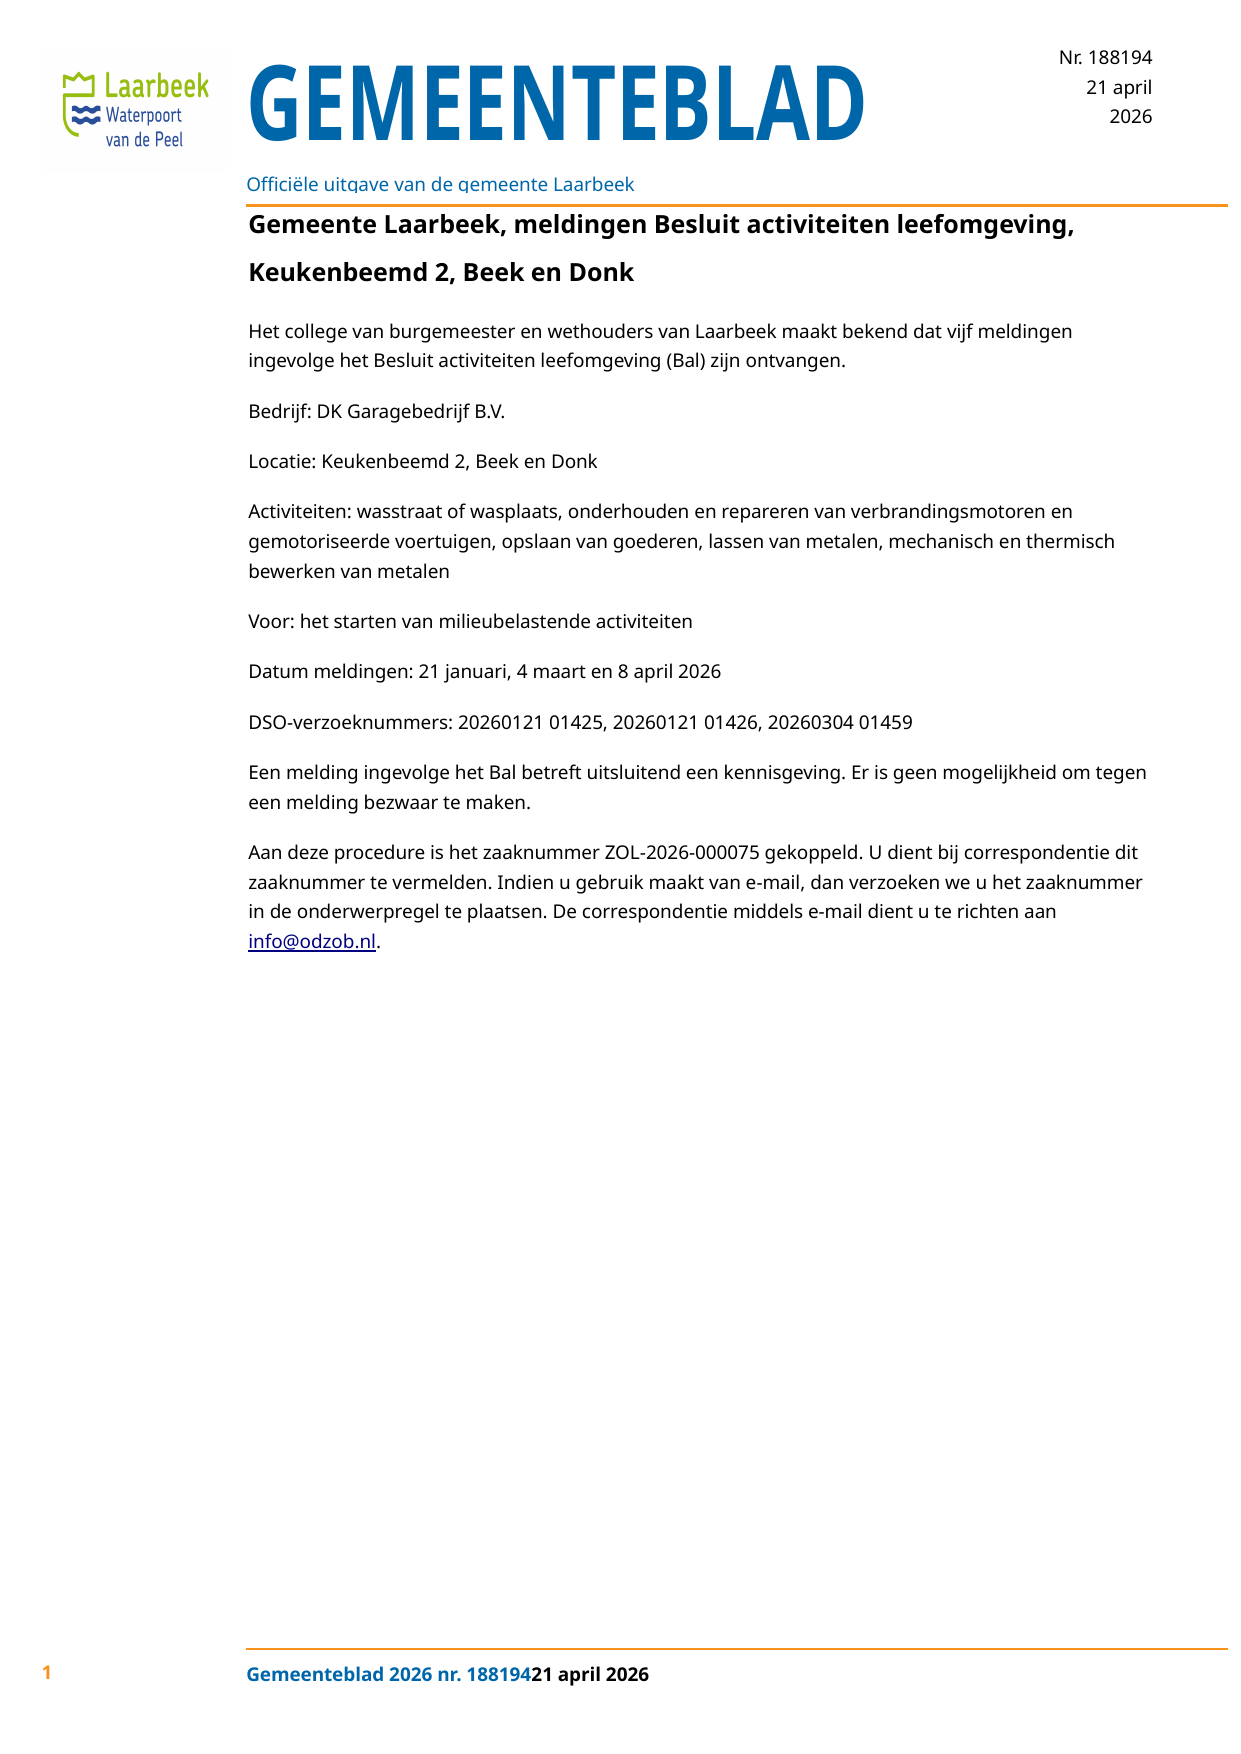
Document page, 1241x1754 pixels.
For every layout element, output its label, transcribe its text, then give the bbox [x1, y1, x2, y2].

text Activiteiten: wasstraat of wasplaats, onderhouden en repareren van verbrandingsmotoren en gemotoriseerde voertuigen, opslaan van goederen, lassen van metalen, mechanisch en thermisch bewerken van metalen [248, 499, 1152, 584]
picture [41, 47, 231, 172]
text Bedrijf: DK Garagebedrijf B.V. [248, 398, 1152, 424]
text Aan deze procedure is het zaaknummer ZOL-2026-000075 gekoppeld. U dient bij correspondentie dit zaaknummer te vermelden. Indien u gebruik maakt van e-mail, dan verzoeken we u het zaaknummer in de onderwerpregel te plaatsen. De correspondentie middels e-mail dient u te richten aan info@odzob.nl. [248, 839, 1152, 954]
text Datum meldingen: 21 januari, 4 maart en 8 april 2026 [248, 659, 1152, 684]
text Het college van burgemeester en wethouders van Laarbeek maakt bekend dat vijf meldingen ingevolge het Besluit activiteiten leefomgeving (Bal) zijn ontvangen. [248, 318, 1152, 373]
text DSO-verzoeknummers: 20260121 01425, 20260121 01426, 20260304 01459 [248, 709, 1152, 735]
text Voor: het starten van milieubelastende activiteiten [248, 608, 1152, 634]
text Een melding ingevolge het Bal betreft uitsluitend een kennisgeving. Er is geen mogelijkheid om tegen een melding bezwaar te maken. [248, 759, 1152, 815]
text Gemeente Laarbeek, meldingen Besluit activiteiten leefomgeving, Keukenbeemd 2, Beek en Donk [248, 207, 1152, 288]
text Locatie: Keukenbeemd 2, Beek en Donk [248, 448, 1152, 474]
